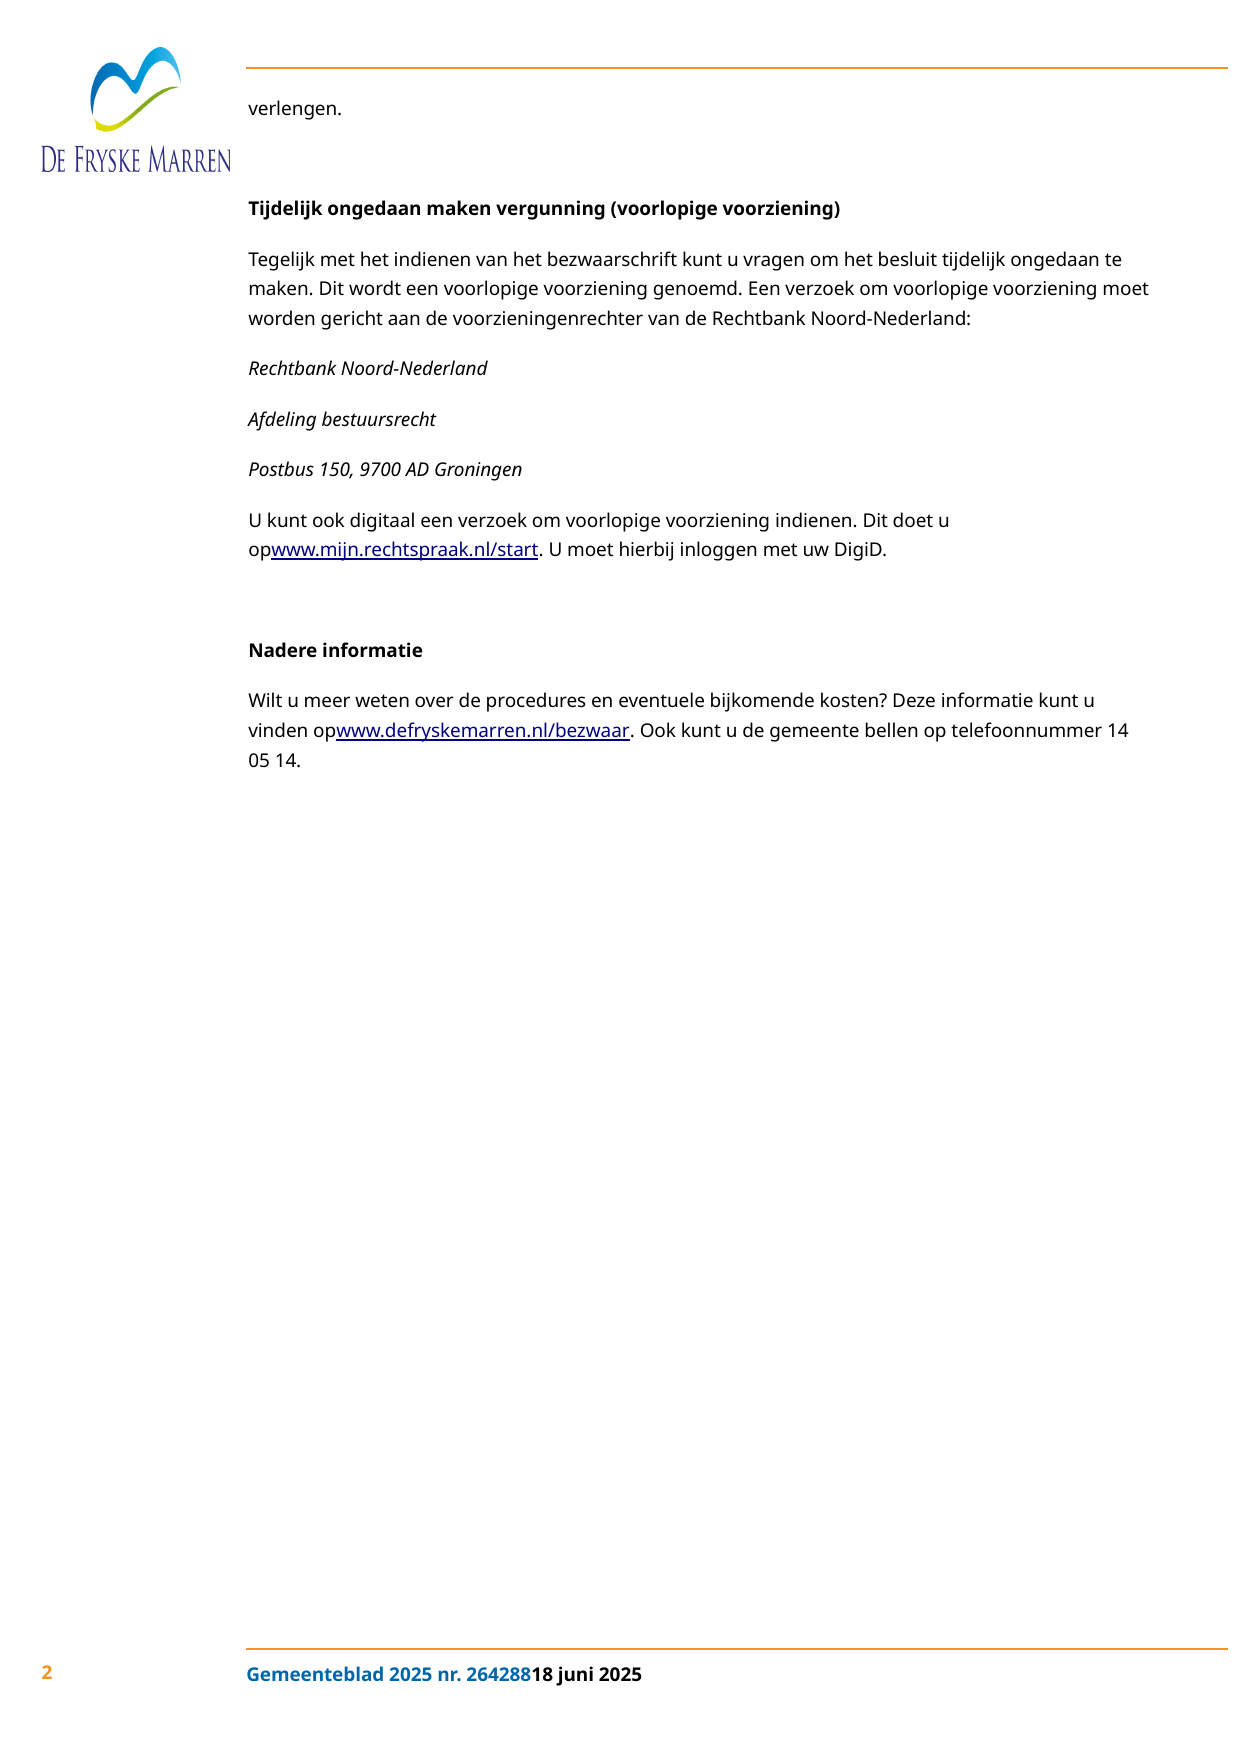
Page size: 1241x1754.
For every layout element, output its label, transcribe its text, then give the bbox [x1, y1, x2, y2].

text verlengen. [248, 95, 1152, 121]
text Rechtbank Noord-Nederland [248, 356, 1152, 381]
text Tegelijk met het indienen van het bezwaarschrift kunt u vragen om het besluit tijdelijk ongedaan te maken. Dit wordt een voorlopige voorziening genoemd. Een verzoek om voorlopige voorziening moet worden gericht aan de voorzieningenrechter van de Rechtbank Noord-Nederland: [248, 246, 1152, 331]
text Postbus 150, 9700 AD Groningen [248, 456, 1152, 482]
text Wilt u meer weten over de procedures en eventuele bijkomende kosten? Deze informatie kunt u vinden opwww.defryskemarren.nl/bezwaar. Ook kunt u de gemeente bellen op telefoonnummer 14 05 14. [248, 688, 1152, 773]
text Tijdelijk ongedaan maken vergunning (voorlopige voorziening) [248, 196, 1152, 221]
text Afdeling bestuursrecht [248, 406, 1152, 432]
picture [41, 47, 231, 172]
text Nadere informatie [248, 637, 1152, 663]
text U kunt ook digitaal een verzoek om voorlopige voorziening indienen. Dit doet u opwww.mijn.rechtspraak.nl/start. U moet hierbij inloggen met uw DigiD. [248, 507, 1152, 562]
